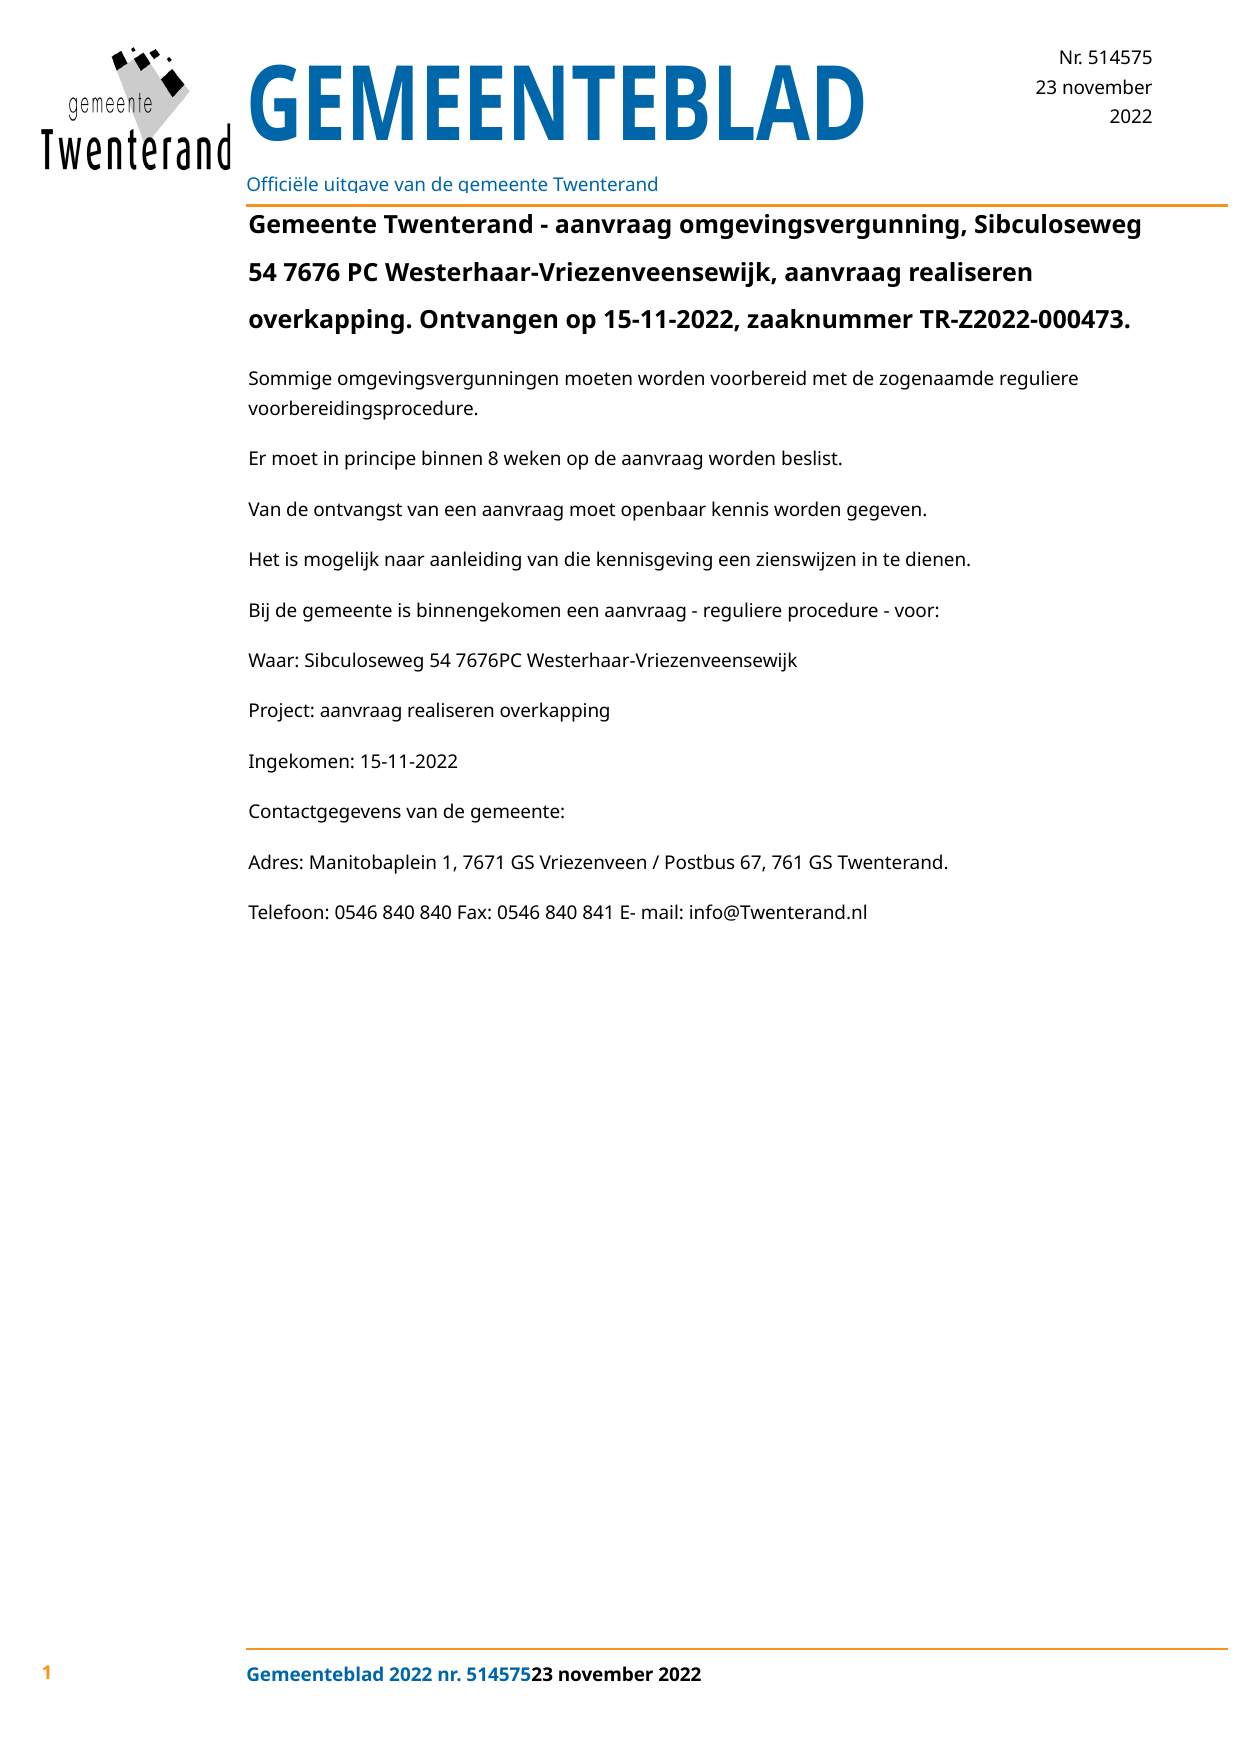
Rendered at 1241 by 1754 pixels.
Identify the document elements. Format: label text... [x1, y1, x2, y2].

text Contactgegevens van de gemeente: [248, 798, 1152, 824]
text Gemeente Twenterand - aanvraag omgevingsvergunning, Sibculoseweg 54 7676 PC Westerhaar-Vriezenveensewijk, aanvraag realiseren overkapping. Ontvangen op 15-11-2022, zaaknummer TR-Z2022-000473. [248, 207, 1152, 336]
text Project: aanvraag realiseren overkapping [248, 698, 1152, 723]
picture [41, 47, 231, 172]
text Sommige omgevingsvergunningen moeten worden voorbereid met de zogenaamde reguliere voorbereidingsprocedure. [248, 366, 1152, 421]
text Het is mogelijk naar aanleiding van die kennisgeving een zienswijzen in te dienen. [248, 546, 1152, 572]
text Telefoon: 0546 840 840 Fax: 0546 840 841 E- mail: info@Twenterand.nl [248, 899, 1152, 925]
text Bij de gemeente is binnengekomen een aanvraag - reguliere procedure - voor: [248, 597, 1152, 622]
text Adres: Manitobaplein 1, 7671 GS Vriezenveen / Postbus 67, 761 GS Twenterand. [248, 849, 1152, 874]
text Er moet in principe binnen 8 weken op de aanvraag worden beslist. [248, 446, 1152, 471]
text Van de ontvangst van een aanvraag moet openbaar kennis worden gegeven. [248, 496, 1152, 522]
text Waar: Sibculoseweg 54 7676PC Westerhaar-Vriezenveensewijk [248, 647, 1152, 673]
text Ingekomen: 15-11-2022 [248, 748, 1152, 774]
